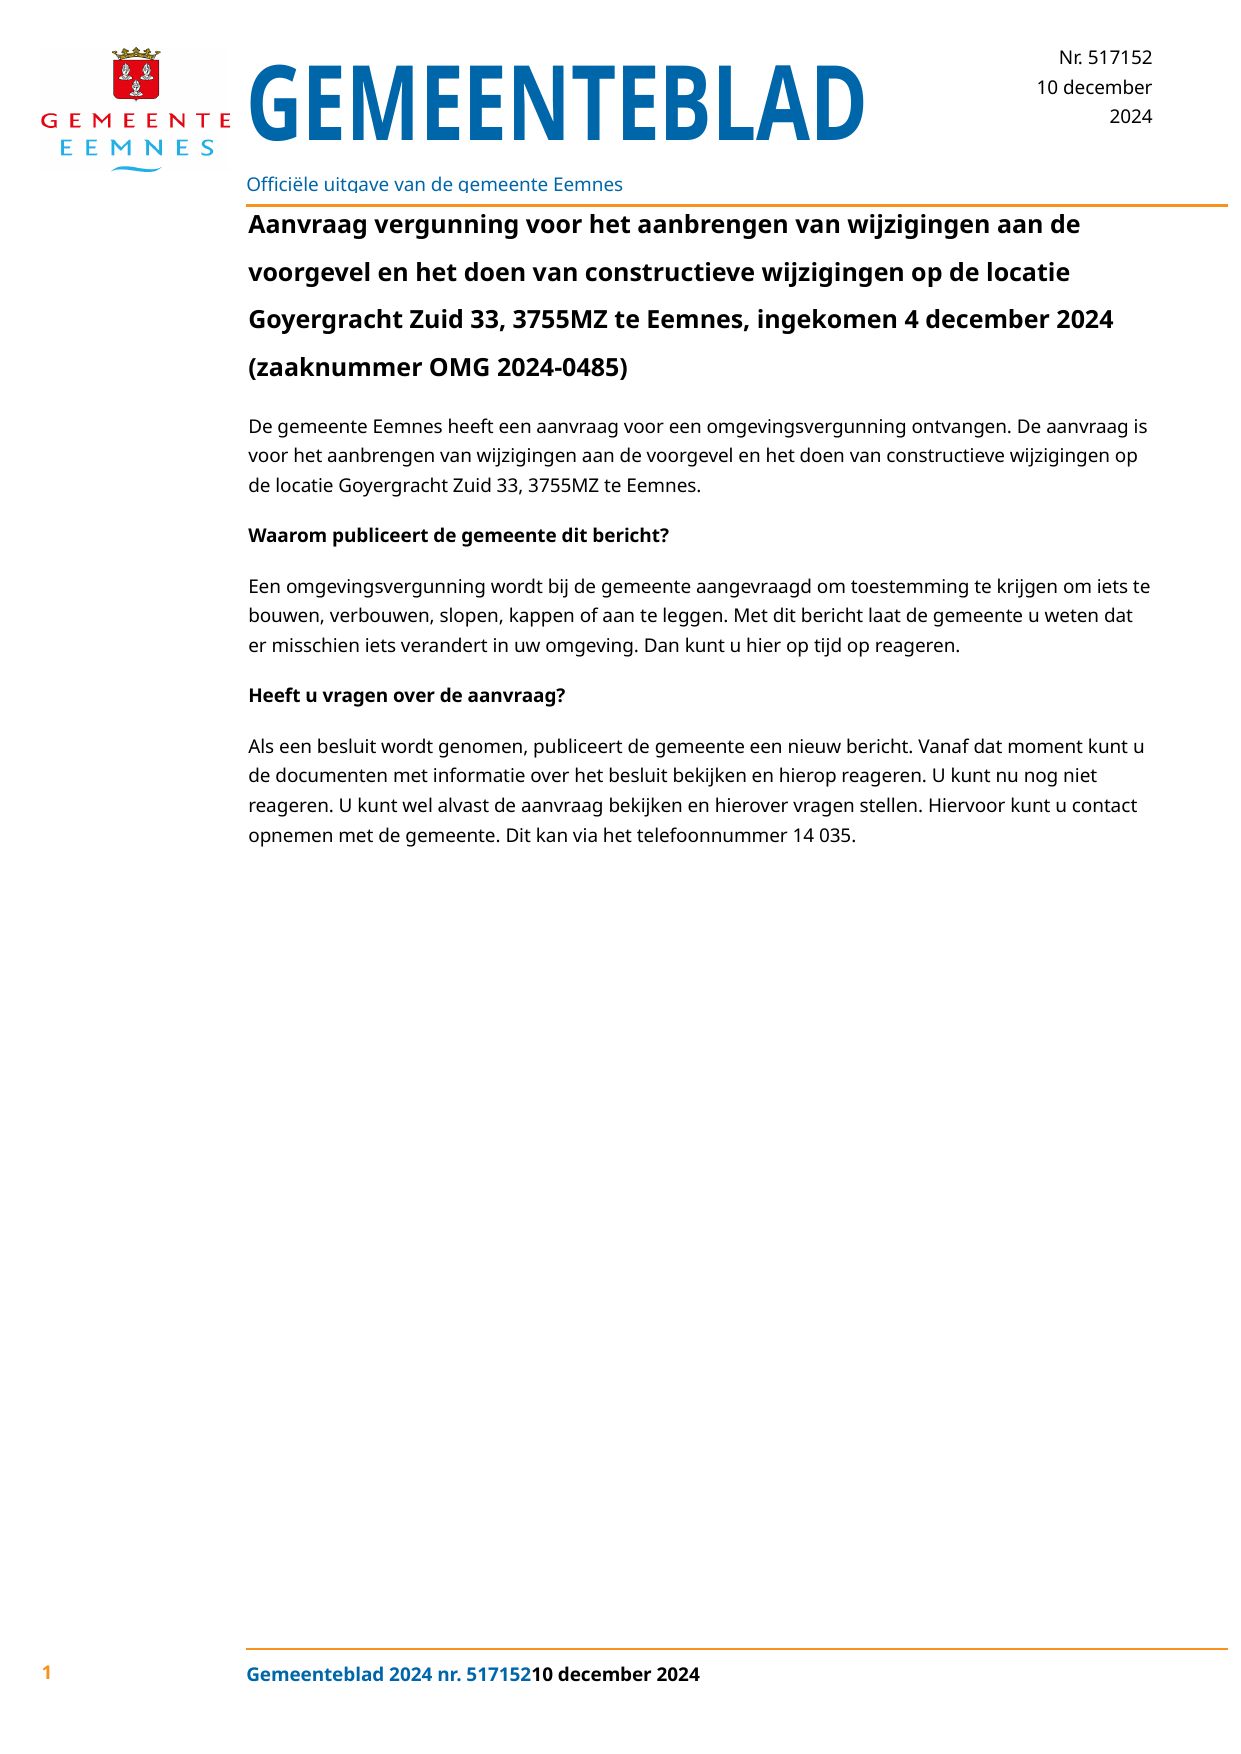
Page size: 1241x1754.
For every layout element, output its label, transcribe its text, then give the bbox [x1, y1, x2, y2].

text Waarom publiceert de gemeente dit bericht? [248, 523, 1152, 548]
picture [41, 47, 231, 172]
text Heeft u vragen over de aanvraag? [248, 683, 1152, 708]
text Aanvraag vergunning voor het aanbrengen van wijzigingen aan de voorgevel en het doen van constructieve wijzigingen op de locatie Goyergracht Zuid 33, 3755MZ te Eemnes, ingekomen 4 december 2024 (zaaknummer OMG 2024-0485) [248, 207, 1152, 384]
text De gemeente Eemnes heeft een aanvraag voor een omgevingsvergunning ontvangen. De aanvraag is voor het aanbrengen van wijzigingen aan de voorgevel en het doen van constructieve wijzigingen op de locatie Goyergracht Zuid 33, 3755MZ te Eemnes. [248, 413, 1152, 498]
text Een omgevingsvergunning wordt bij de gemeente aangevraagd om toestemming te krijgen om iets te bouwen, verbouwen, slopen, kappen of aan te leggen. Met dit bericht laat de gemeente u weten dat er misschien iets verandert in uw omgeving. Dan kunt u hier op tijd op reageren. [248, 573, 1152, 658]
text Als een besluit wordt genomen, publiceert de gemeente een nieuw bericht. Vanaf dat moment kunt u de documenten met informatie over het besluit bekijken en hierop reageren. U kunt nu nog niet reageren. U kunt wel alvast de aanvraag bekijken en hierover vragen stellen. Hiervoor kunt u contact opnemen met de gemeente. Dit kan via het telefoonnummer 14 035. [248, 733, 1152, 848]
